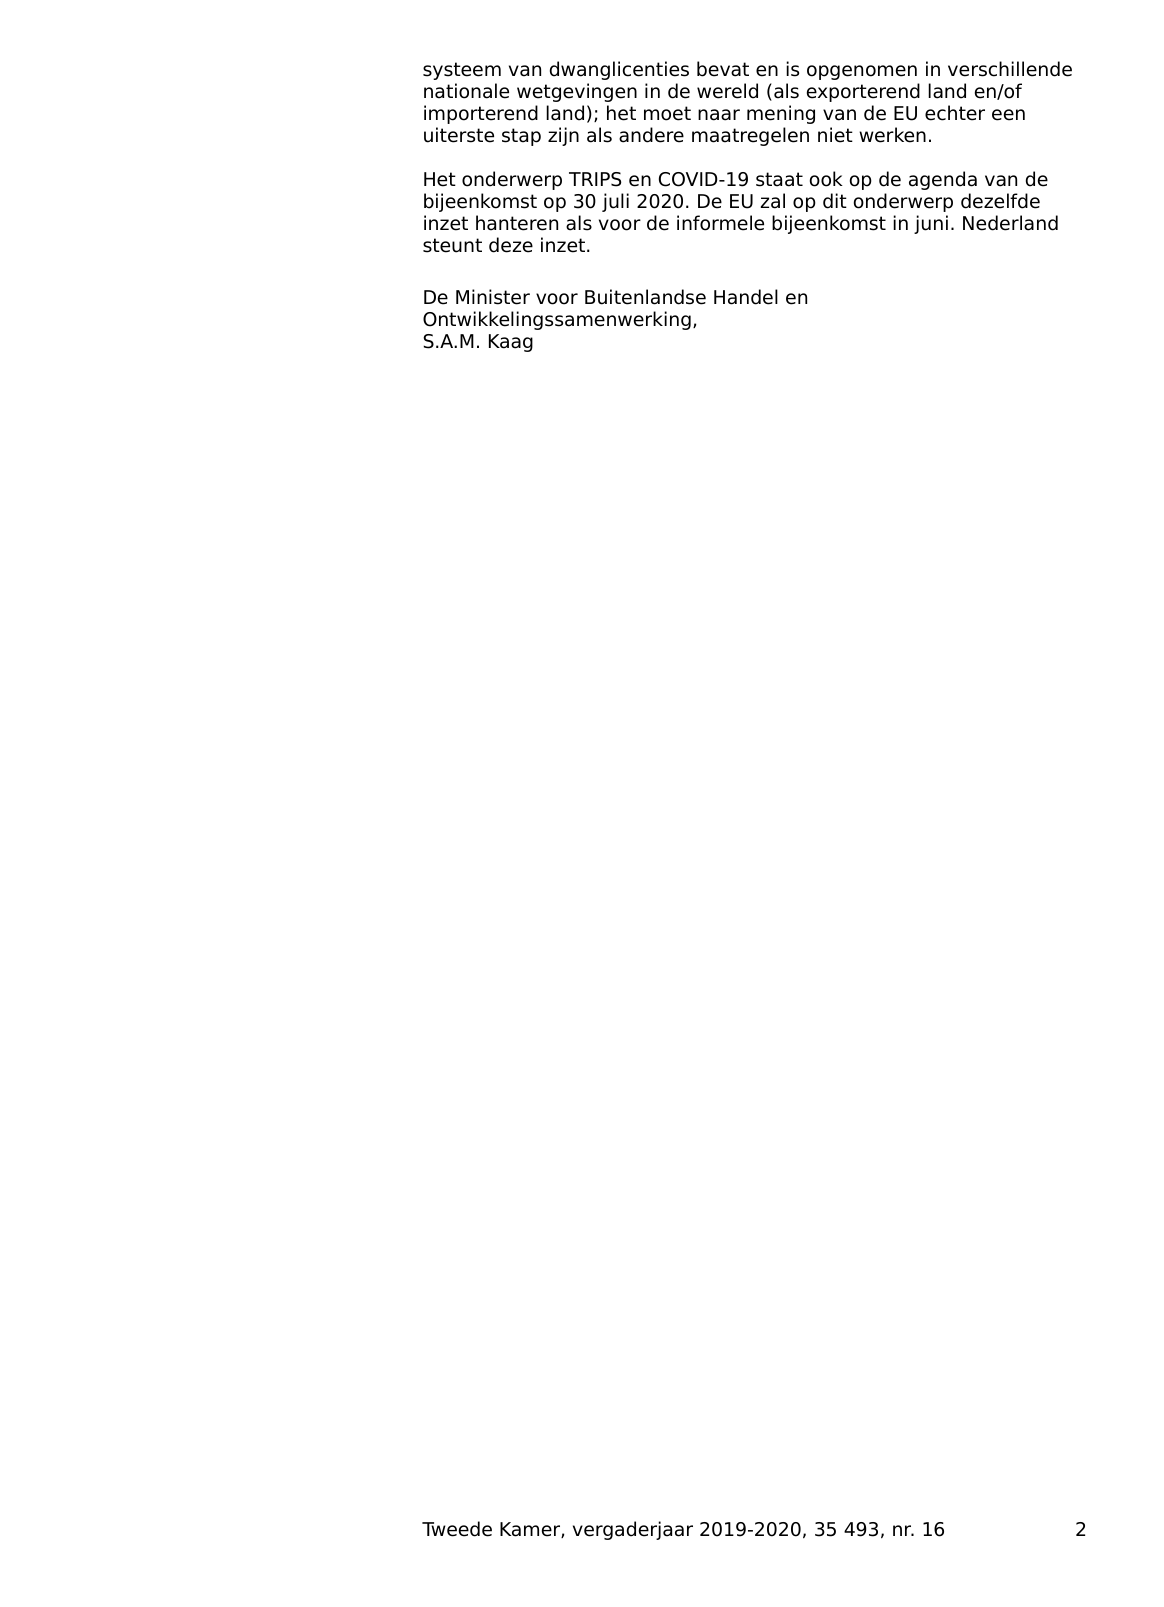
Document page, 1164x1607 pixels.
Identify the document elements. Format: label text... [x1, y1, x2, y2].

text Het onderwerp TRIPS en COVID-19 staat ook op de agenda van de bijeenkomst op 30 juli 2020. De EU zal op dit onderwerp dezelfde inzet hanteren als voor de informele bijeenkomst in juni. Nederland steunt deze inzet. [422, 169, 1087, 257]
text systeem van dwanglicenties bevat en is opgenomen in verschillende nationale wetgevingen in de wereld (als exporterend land en/of importerend land); het moet naar mening van de EU echter een uiterste stap zijn als andere maatregelen niet werken. [422, 59, 1087, 147]
text De Minister voor Buitenlandse Handel en Ontwikkelingssamenwerking, S.A.M. Kaag [422, 287, 1087, 353]
